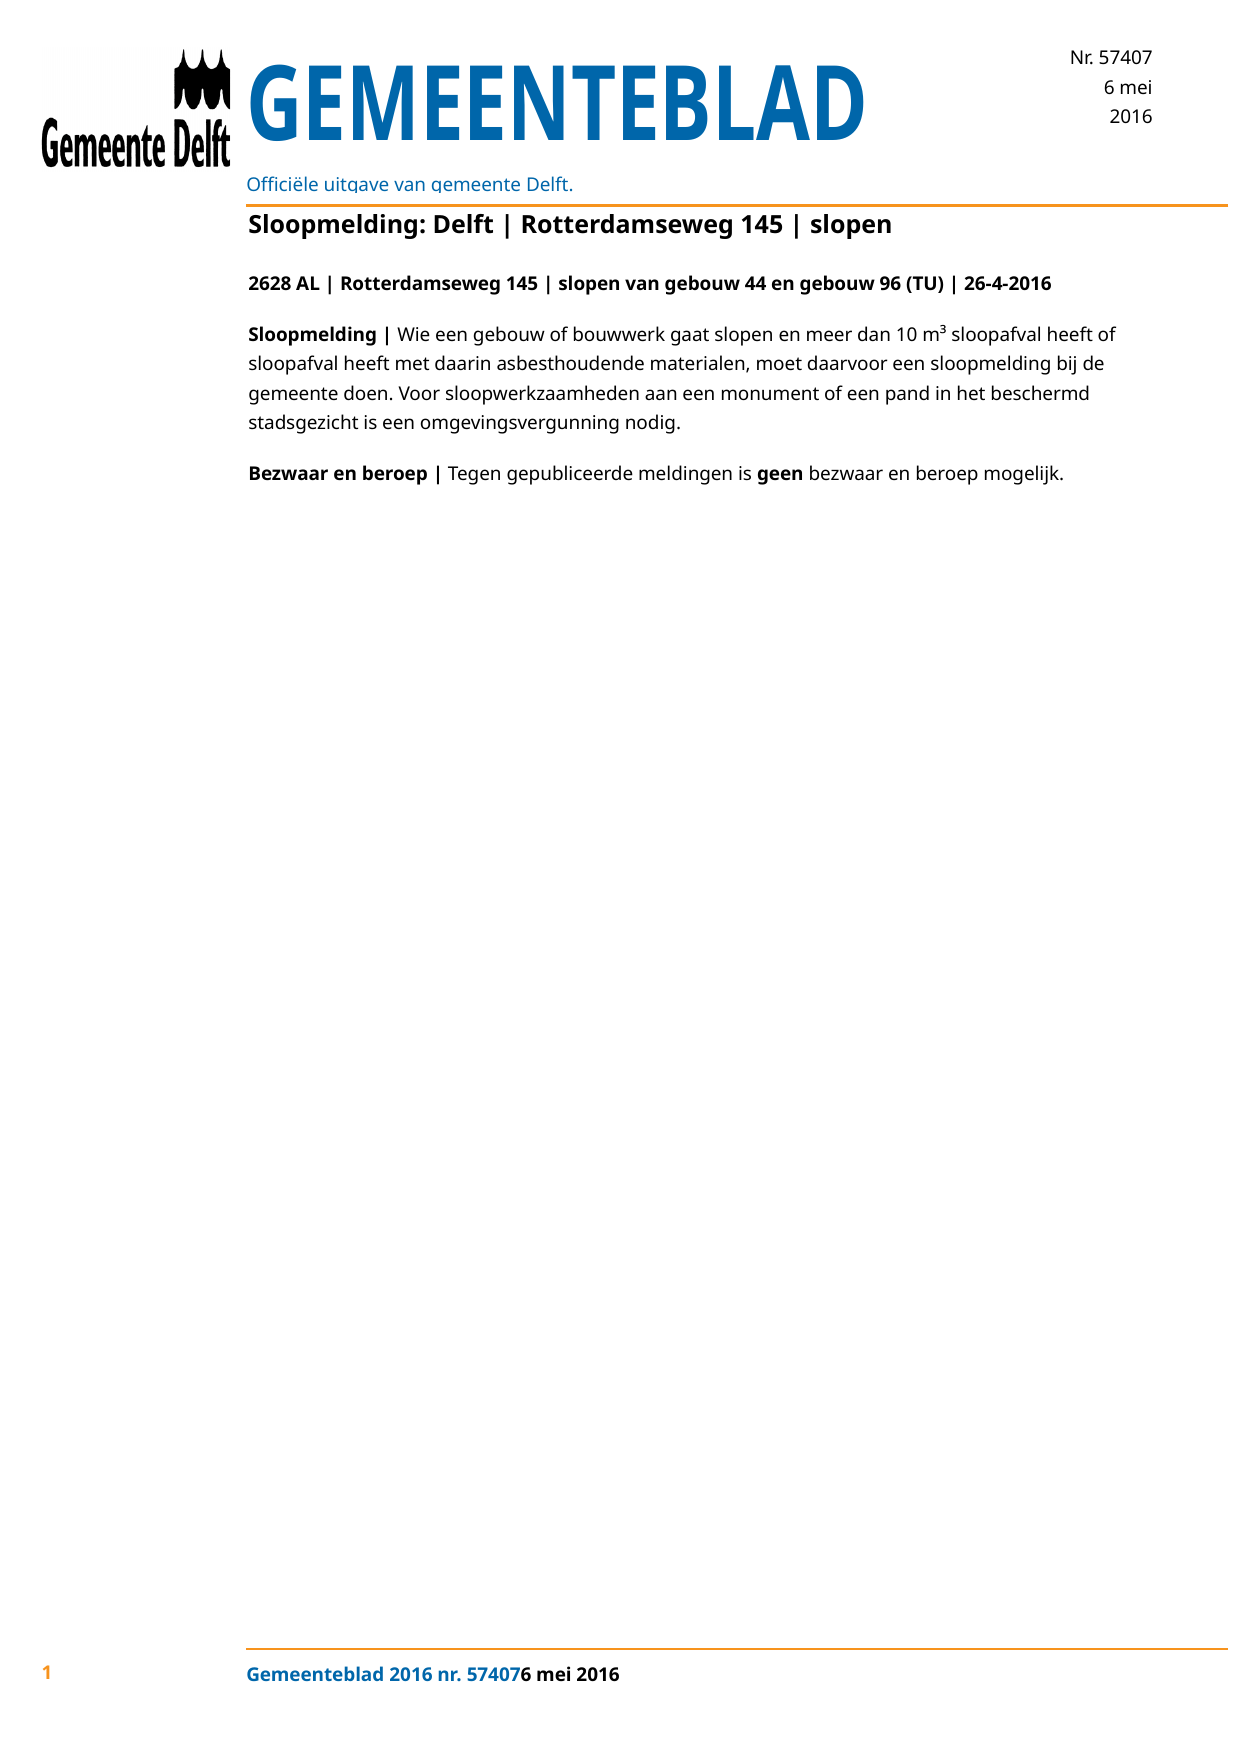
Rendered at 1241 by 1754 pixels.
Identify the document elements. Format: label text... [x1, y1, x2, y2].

text Bezwaar en beroep | Tegen gepubliceerde meldingen is geen bezwaar en beroep mogelijk. [248, 460, 1152, 486]
text 2628 AL | Rotterdamseweg 145 | slopen van gebouw 44 en gebouw 96 (TU) | 26-4-2016 [248, 270, 1152, 296]
text Sloopmelding | Wie een gebouw of bouwwerk gaat slopen en meer dan 10 m³ sloopafval heeft of sloopafval heeft met daarin asbesthoudende materialen, moet daarvoor een sloopmelding bij de gemeente doen. Voor sloopwerkzaamheden aan een monument of een pand in het beschermd stadsgezicht is een omgevingsvergunning nodig. [248, 321, 1152, 435]
text Sloopmelding: Delft | Rotterdamseweg 145 | slopen [248, 207, 1152, 241]
picture [41, 47, 231, 172]
